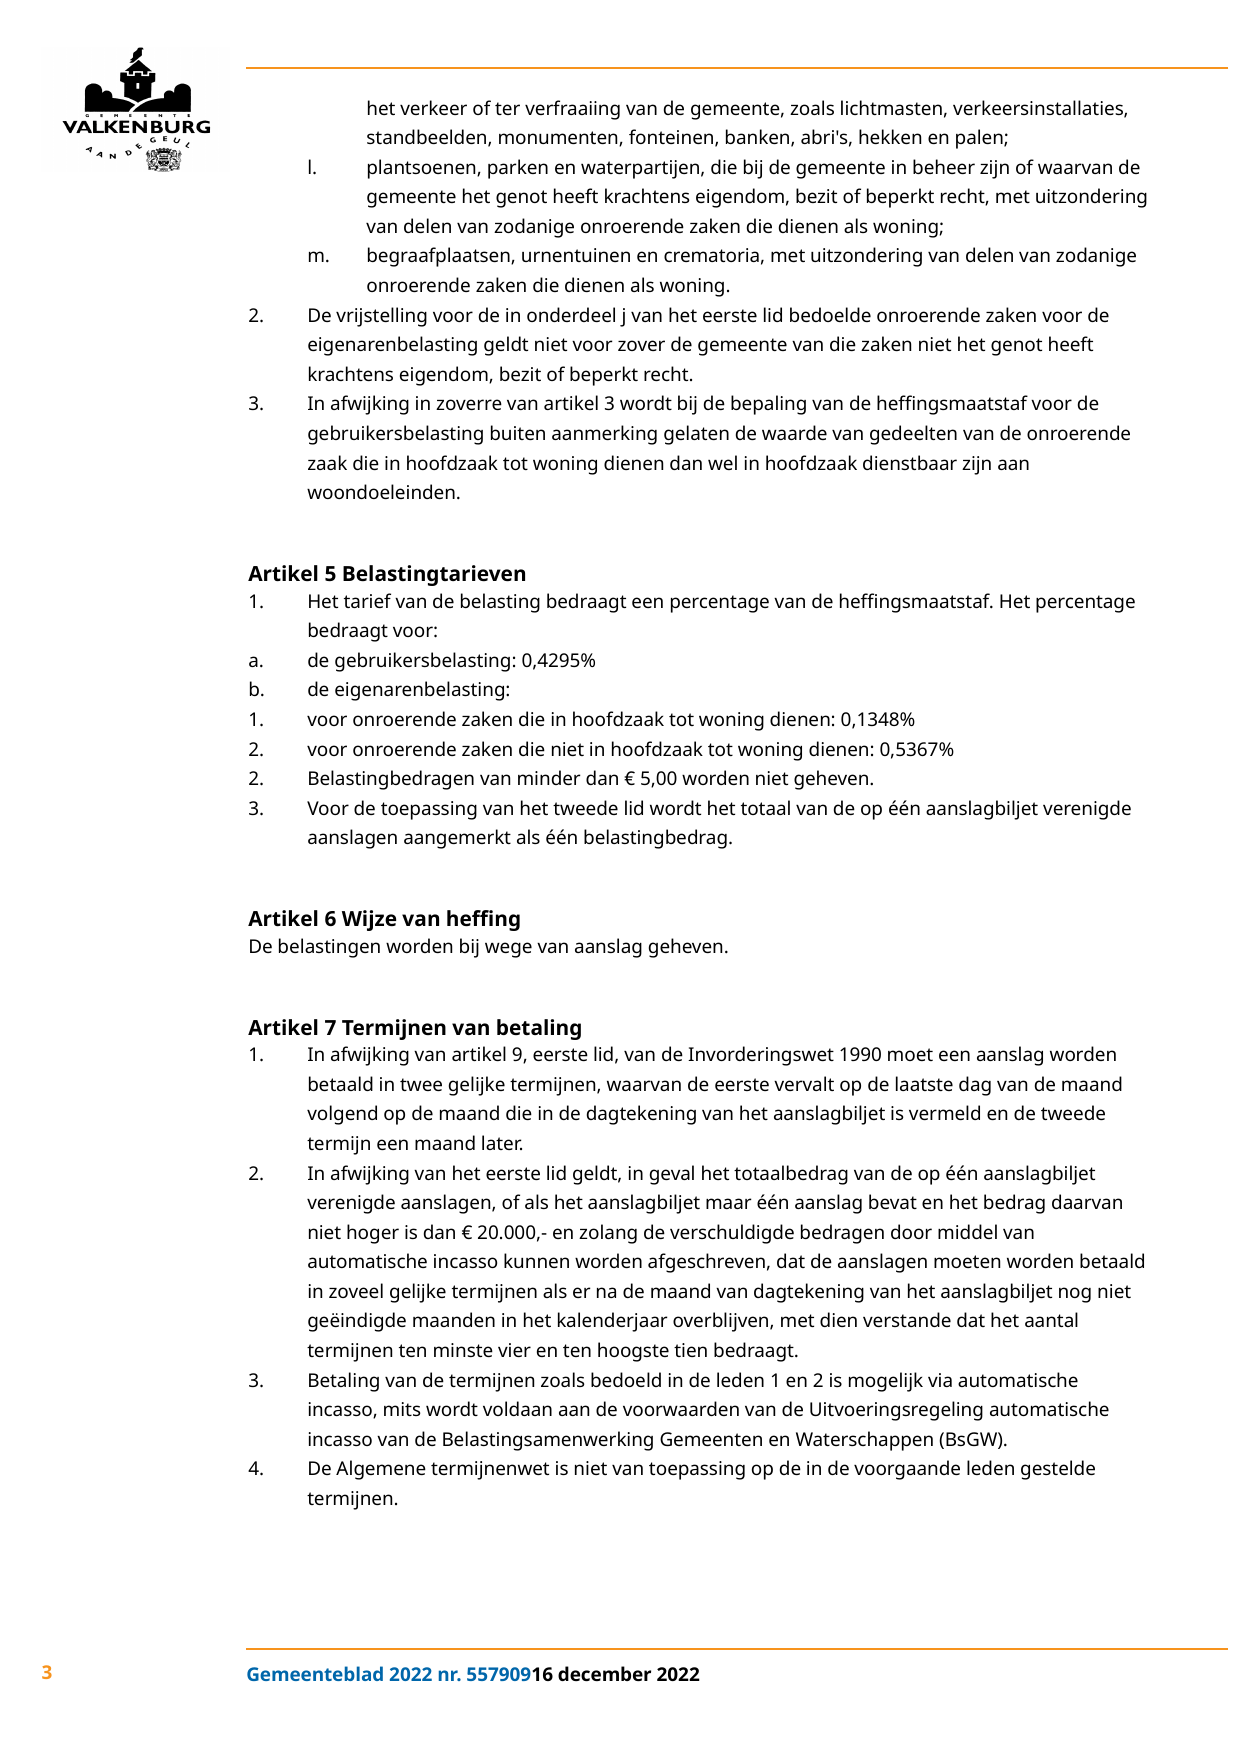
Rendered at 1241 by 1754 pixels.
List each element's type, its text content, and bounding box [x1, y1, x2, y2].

list plantsoenen, parken en waterpartijen, die bij de gemeente in beheer zijn of waarvan de gemeente het genot heeft krachtens eigendom, bezit of beperkt recht, met uitzondering van delen van zodanige onroerende zaken die dienen als woning; [307, 154, 1152, 239]
list In afwijking van het eerste lid geldt, in geval het totaalbedrag van de op één aanslagbiljet verenigde aanslagen, of als het aanslagbiljet maar één aanslag bevat en het bedrag daarvan niet hoger is dan € 20.000,- en zolang de verschuldigde bedragen door middel van automatische incasso kunnen worden afgeschreven, dat de aanslagen moeten worden betaald in zoveel gelijke termijnen als er na de maand van dagtekening van het aanslagbiljet nog niet geëindigde maanden in het kalenderjaar overblijven, met dien verstande dat het aantal termijnen ten minste vier en ten hoogste tien bedraagt. [248, 1160, 1152, 1363]
text Artikel 7 Termijnen van betaling [248, 1013, 1152, 1041]
list De Algemene termijnenwet is niet van toepassing op de in de voorgaande leden gestelde termijnen. [248, 1456, 1152, 1511]
list Belastingbedragen van minder dan € 5,00 worden niet geheven. [248, 765, 1152, 791]
list In afwijking in zoverre van artikel 3 wordt bij de bepaling van de heffingsmaatstaf voor de gebruikersbelasting buiten aanmerking gelaten de waarde van gedeelten van de onroerende zaak die in hoofdzaak tot woning dienen dan wel in hoofdzaak dienstbaar zijn aan woondoeleinden. [248, 391, 1152, 505]
list begraafplaatsen, urnentuinen en crematoria, met uitzondering van delen van zodanige onroerende zaken die dienen als woning. [307, 243, 1152, 298]
list Voor de toepassing van het tweede lid wordt het totaal van de op één aanslagbiljet verenigde aanslagen aangemerkt als één belastingbedrag. [248, 795, 1152, 850]
list het verkeer of ter verfraaiing van de gemeente, zoals lichtmasten, verkeersinstallaties, standbeelden, monumenten, fonteinen, banken, abri's, hekken en palen; [307, 95, 1152, 150]
list voor onroerende zaken die in hoofdzaak tot woning dienen: 0,1348% [248, 706, 1152, 732]
list De vrijstelling voor de in onderdeel j van het eerste lid bedoelde onroerende zaken voor de eigenarenbelasting geldt niet voor zover de gemeente van die zaken niet het genot heeft krachtens eigendom, bezit of beperkt recht. [248, 302, 1152, 387]
list In afwijking van artikel 9, eerste lid, van de Invorderingswet 1990 moet een aanslag worden betaald in twee gelijke termijnen, waarvan de eerste vervalt op de laatste dag van de maand volgend op de maand die in de dagtekening van het aanslagbiljet is vermeld en de tweede termijn een maand later. [248, 1041, 1152, 1156]
text Artikel 5 Belastingtarieven [248, 559, 1152, 588]
list de eigenarenbelasting: [248, 677, 1152, 702]
list de gebruikersbelasting: 0,4295% [248, 647, 1152, 673]
text Artikel 6 Wijze van heffing [248, 904, 1152, 933]
text De belastingen worden bij wege van aanslag geheven. [248, 933, 1152, 959]
picture [41, 47, 231, 172]
list voor onroerende zaken die niet in hoofdzaak tot woning dienen: 0,5367% [248, 736, 1152, 761]
list Betaling van de termijnen zoals bedoeld in de leden 1 en 2 is mogelijk via automatische incasso, mits wordt voldaan aan de voorwaarden van de Uitvoeringsregeling automatische incasso van de Belastingsamenwerking Gemeenten en Waterschappen (BsGW). [248, 1367, 1152, 1452]
list Het tarief van de belasting bedraagt een percentage van de heffingsmaatstaf. Het percentage bedraagt voor: [248, 588, 1152, 643]
